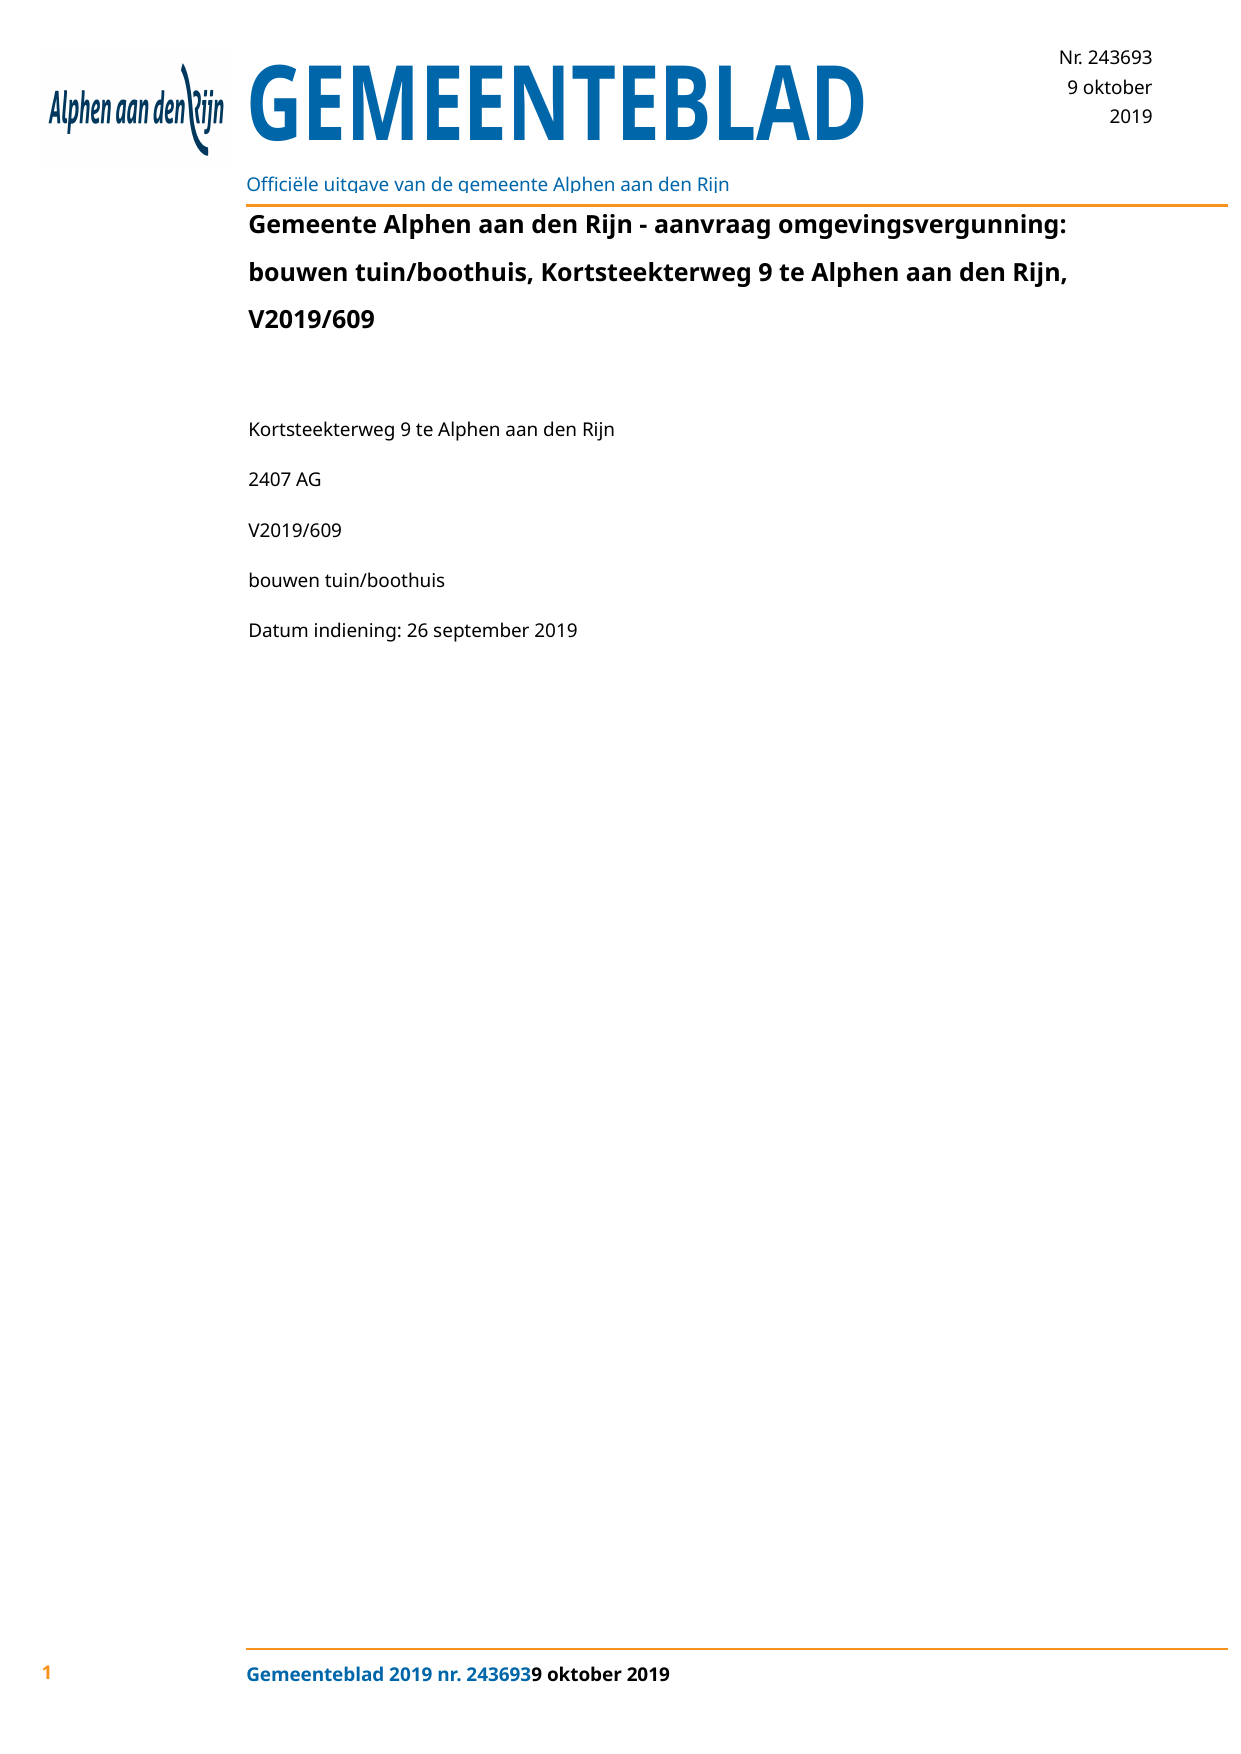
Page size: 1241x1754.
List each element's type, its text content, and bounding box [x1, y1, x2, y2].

text Datum indiening: 26 september 2019 [248, 618, 1152, 643]
text V2019/609 [248, 517, 1152, 542]
picture [41, 47, 231, 172]
text Gemeente Alphen aan den Rijn - aanvraag omgevingsvergunning: bouwen tuin/boothuis, Kortsteekterweg 9 te Alphen aan den Rijn, V2019/609 [248, 207, 1152, 336]
text bouwen tuin/boothuis [248, 567, 1152, 593]
text Kortsteekterweg 9 te Alphen aan den Rijn [248, 416, 1152, 442]
text 2407 AG [248, 466, 1152, 492]
